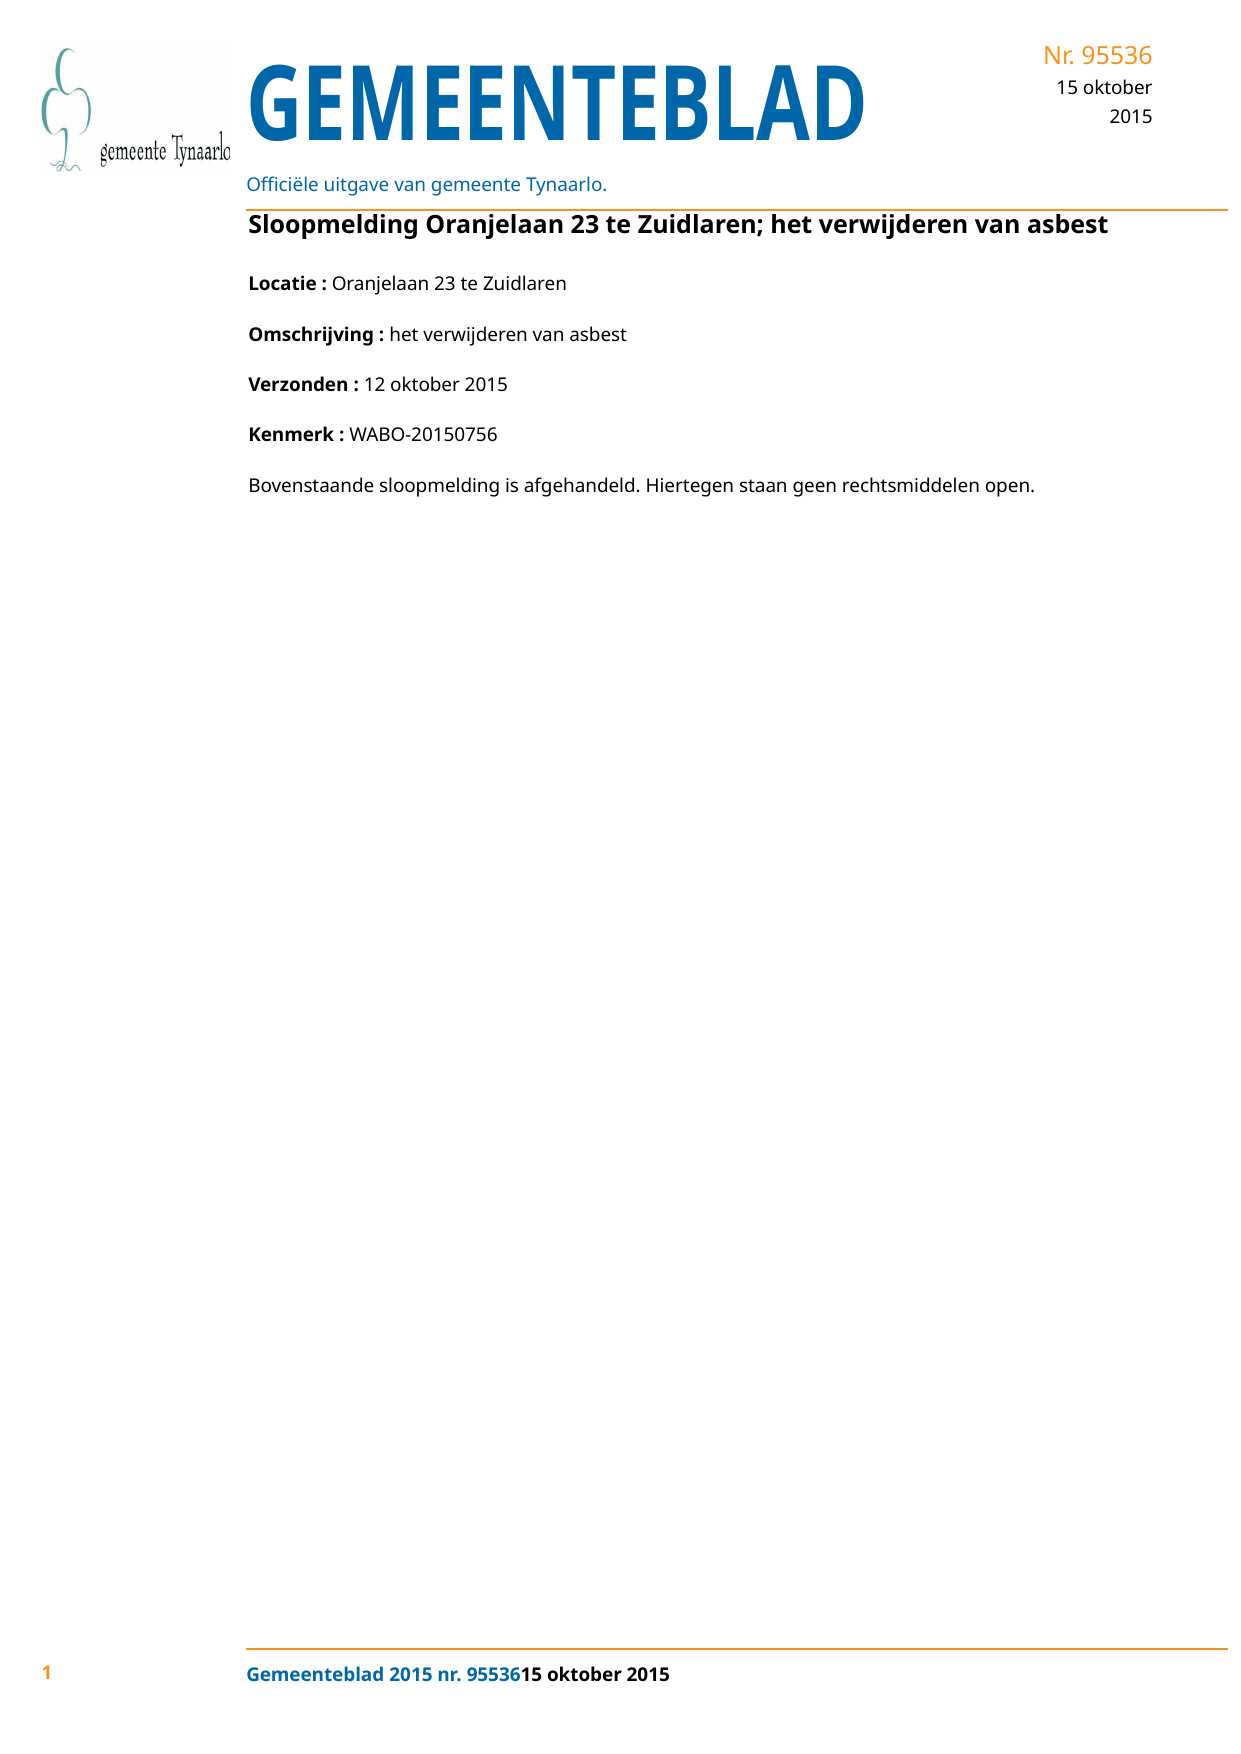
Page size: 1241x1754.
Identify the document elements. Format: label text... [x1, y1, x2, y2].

text Verzonden : 12 oktober 2015 [248, 371, 1152, 397]
picture [41, 47, 231, 172]
text Kenmerk : WABO-20150756 [248, 422, 1152, 447]
text Sloopmelding Oranjelaan 23 te Zuidlaren; het verwijderen van asbest [248, 211, 1152, 241]
text Omschrijving : het verwijderen van asbest [248, 321, 1152, 346]
text Bovenstaande sloopmelding is afgehandeld. Hiertegen staan geen rechtsmiddelen open. [248, 472, 1152, 498]
text Locatie : Oranjelaan 23 te Zuidlaren [248, 270, 1152, 296]
